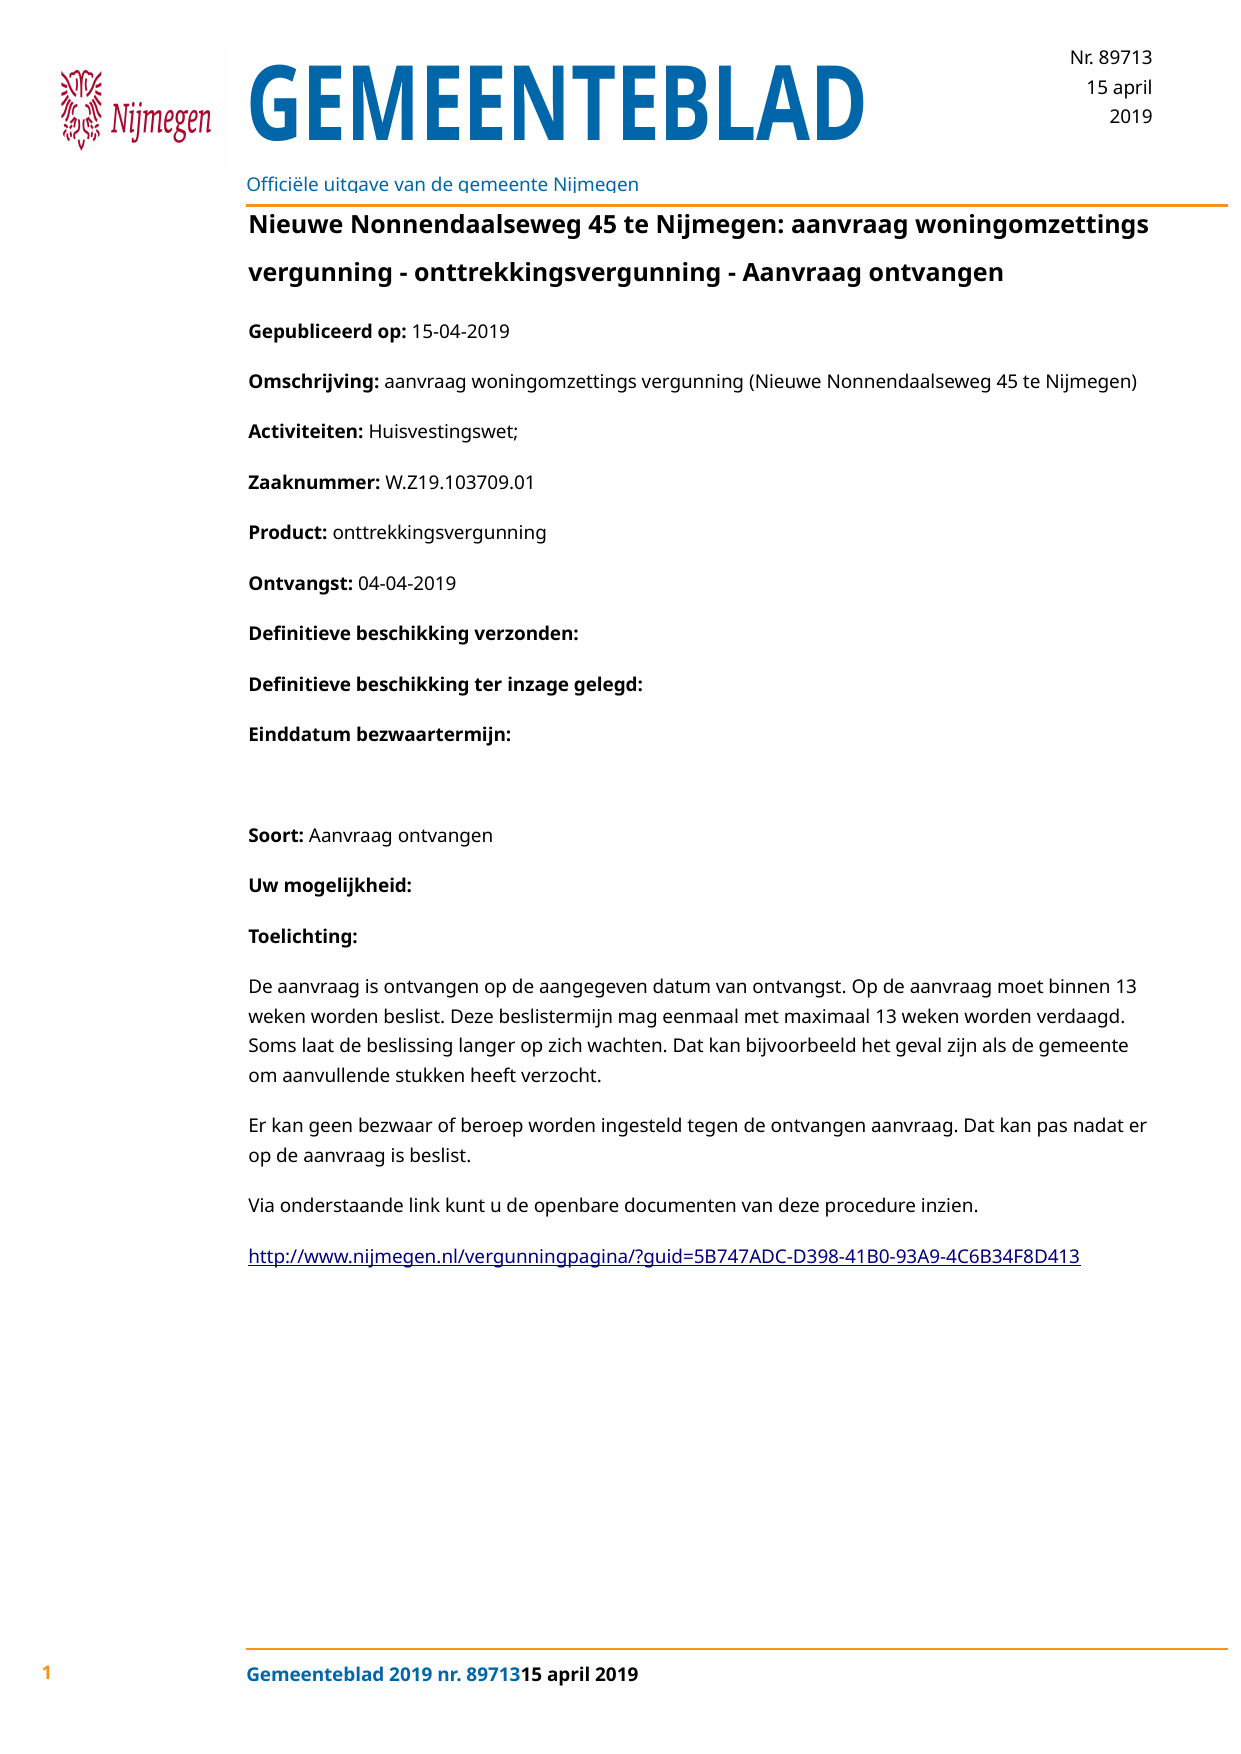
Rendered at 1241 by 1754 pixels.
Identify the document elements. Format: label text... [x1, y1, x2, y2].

text Soort: Aanvraag ontvangen [248, 822, 1152, 848]
text Toelichting: [248, 923, 1152, 949]
text Activiteiten: Huisvestingswet; [248, 419, 1152, 444]
text Gepubliceerd op: 15-04-2019 [248, 318, 1152, 344]
text http://www.nijmegen.nl/vergunningpagina/?guid=5B747ADC-D398-41B0-93A9-4C6B34F8D413 [248, 1243, 1152, 1269]
text Omschrijving: aanvraag woningomzettings vergunning (Nieuwe Nonnendaalseweg 45 te Nijmegen) [248, 368, 1152, 394]
text Er kan geen bezwaar of beroep worden ingesteld tegen de ontvangen aanvraag. Dat kan pas nadat er op de aanvraag is beslist. [248, 1112, 1152, 1168]
text Ontvangst: 04-04-2019 [248, 570, 1152, 596]
text Definitieve beschikking ter inzage gelegd: [248, 671, 1152, 697]
text Zaaknummer: W.Z19.103709.01 [248, 469, 1152, 495]
text De aanvraag is ontvangen op de aangegeven datum van ontvangst. Op de aanvraag moet binnen 13 weken worden beslist. Deze beslistermijn mag eenmaal met maximaal 13 weken worden verdaagd. Soms laat de beslissing langer op zich wachten. Dat kan bijvoorbeeld het geval zijn als de gemeente om aanvullende stukken heeft verzocht. [248, 973, 1152, 1088]
text Via onderstaande link kunt u de openbare documenten van deze procedure inzien. [248, 1192, 1152, 1218]
text Nieuwe Nonnendaalseweg 45 te Nijmegen: aanvraag woningomzettings vergunning - onttrekkingsvergunning - Aanvraag ontvangen [248, 207, 1152, 288]
text Einddatum bezwaartermijn: [248, 721, 1152, 747]
text Product: onttrekkingsvergunning [248, 519, 1152, 545]
picture [41, 47, 231, 172]
text Definitieve beschikking verzonden: [248, 620, 1152, 646]
text Uw mogelijkheid: [248, 872, 1152, 898]
